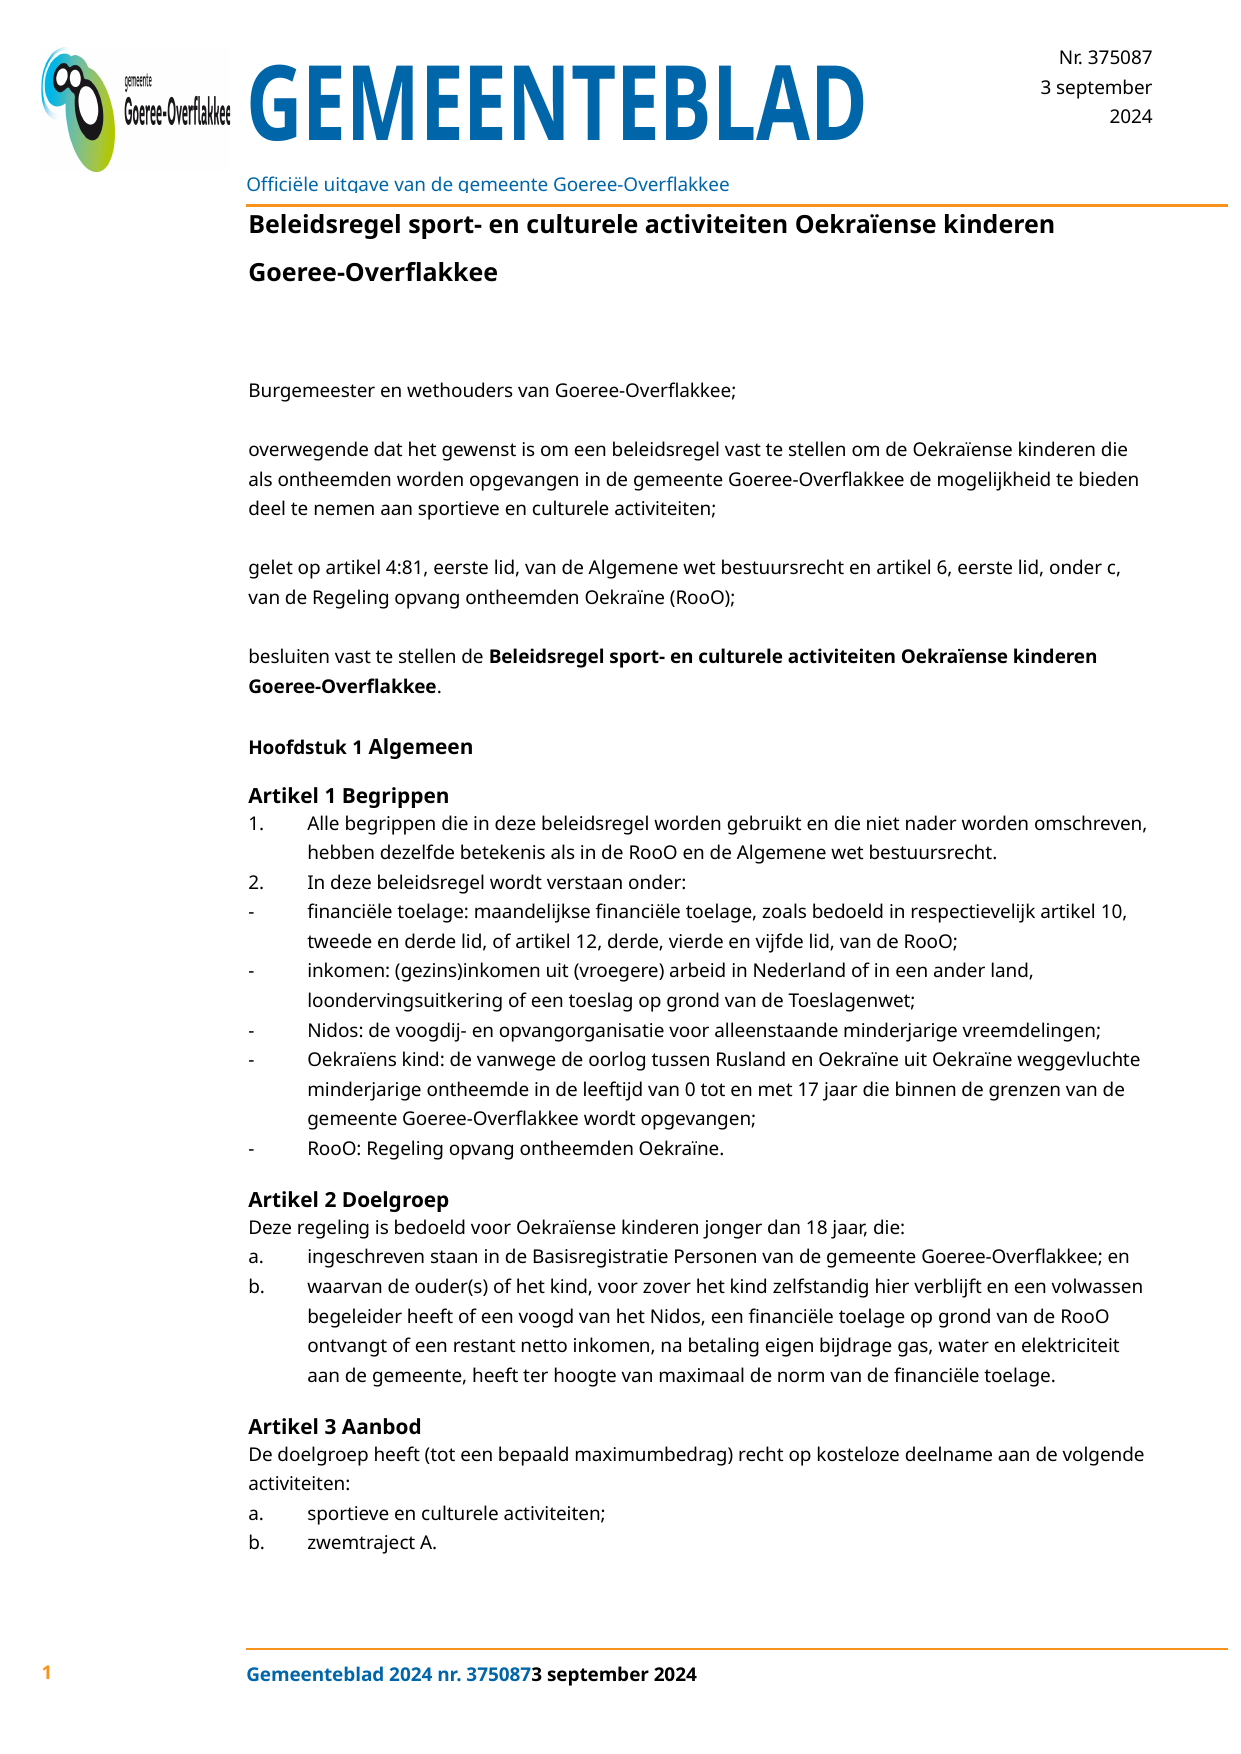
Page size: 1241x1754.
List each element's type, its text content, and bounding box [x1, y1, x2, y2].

text Artikel 3 Aanbod [248, 1412, 1152, 1441]
list sportieve en culturele activiteiten; [248, 1500, 1152, 1526]
list inkomen: (gezins)inkomen uit (vroegere) arbeid in Nederland of in een ander land, loondervingsuitkering of een toeslag op grond van de Toeslagenwet; [248, 958, 1152, 1013]
text Artikel 2 Doelgroep [248, 1186, 1152, 1214]
list Nidos: de voogdij- en opvangorganisatie voor alleenstaande minderjarige vreemdelingen; [248, 1017, 1152, 1043]
list RooO: Regeling opvang ontheemden Oekraïne. [248, 1135, 1152, 1161]
text De doelgroep heeft (tot een bepaald maximumbedrag) recht op kosteloze deelname aan de volgende activiteiten: [248, 1441, 1152, 1496]
text Artikel 1 Begrippen [248, 781, 1152, 810]
list zwemtraject A. [248, 1529, 1152, 1555]
text overwegende dat het gewenst is om een beleidsregel vast te stellen om de Oekraïense kinderen die als ontheemden worden opgevangen in de gemeente Goeree-Overflakkee de mogelijkheid te bieden deel te nemen aan sportieve en culturele activiteiten; [248, 436, 1152, 521]
text besluiten vast te stellen de Beleidsregel sport- en culturele activiteiten Oekraïense kinderen Goeree-Overflakkee. [248, 643, 1152, 699]
list In deze beleidsregel wordt verstaan onder: [248, 869, 1152, 895]
list waarvan de ouder(s) of het kind, voor zover het kind zelfstandig hier verblijft en een volwassen begeleider heeft of een voogd van het Nidos, een financiële toelage op grond van de RooO ontvangt of een restant netto inkomen, na betaling eigen bijdrage gas, water en elektriciteit aan de gemeente, heeft ter hoogte van maximaal de norm van de financiële toelage. [248, 1273, 1152, 1388]
list Alle begrippen die in deze beleidsregel worden gebruikt en die niet nader worden omschreven, hebben dezelfde betekenis als in de RooO en de Algemene wet bestuursrecht. [248, 810, 1152, 865]
text gelet op artikel 4:81, eerste lid, van de Algemene wet bestuursrecht en artikel 6, eerste lid, onder c, van de Regeling opvang ontheemden Oekraïne (RooO); [248, 554, 1152, 610]
text Deze regeling is bedoeld voor Oekraïense kinderen jonger dan 18 jaar, die: [248, 1214, 1152, 1240]
list Oekraïens kind: de vanwege de oorlog tussen Rusland en Oekraïne uit Oekraïne weggevluchte minderjarige ontheemde in de leeftijd van 0 tot en met 17 jaar die binnen de grenzen van de gemeente Goeree-Overflakkee wordt opgevangen; [248, 1046, 1152, 1131]
text Beleidsregel sport- en culturele activiteiten Oekraïense kinderen Goeree-Overflakkee [248, 207, 1152, 288]
list financiële toelage: maandelijkse financiële toelage, zoals bedoeld in respectievelijk artikel 10, tweede en derde lid, of artikel 12, derde, vierde en vijfde lid, van de RooO; [248, 898, 1152, 954]
list ingeschreven staan in de Basisregistratie Personen van de gemeente Goeree-Overflakkee; en [248, 1244, 1152, 1269]
text Hoofdstuk 1 Algemeen [248, 732, 1152, 761]
picture [41, 47, 231, 172]
text Burgemeester en wethouders van Goeree-Overflakkee; [248, 377, 1152, 403]
